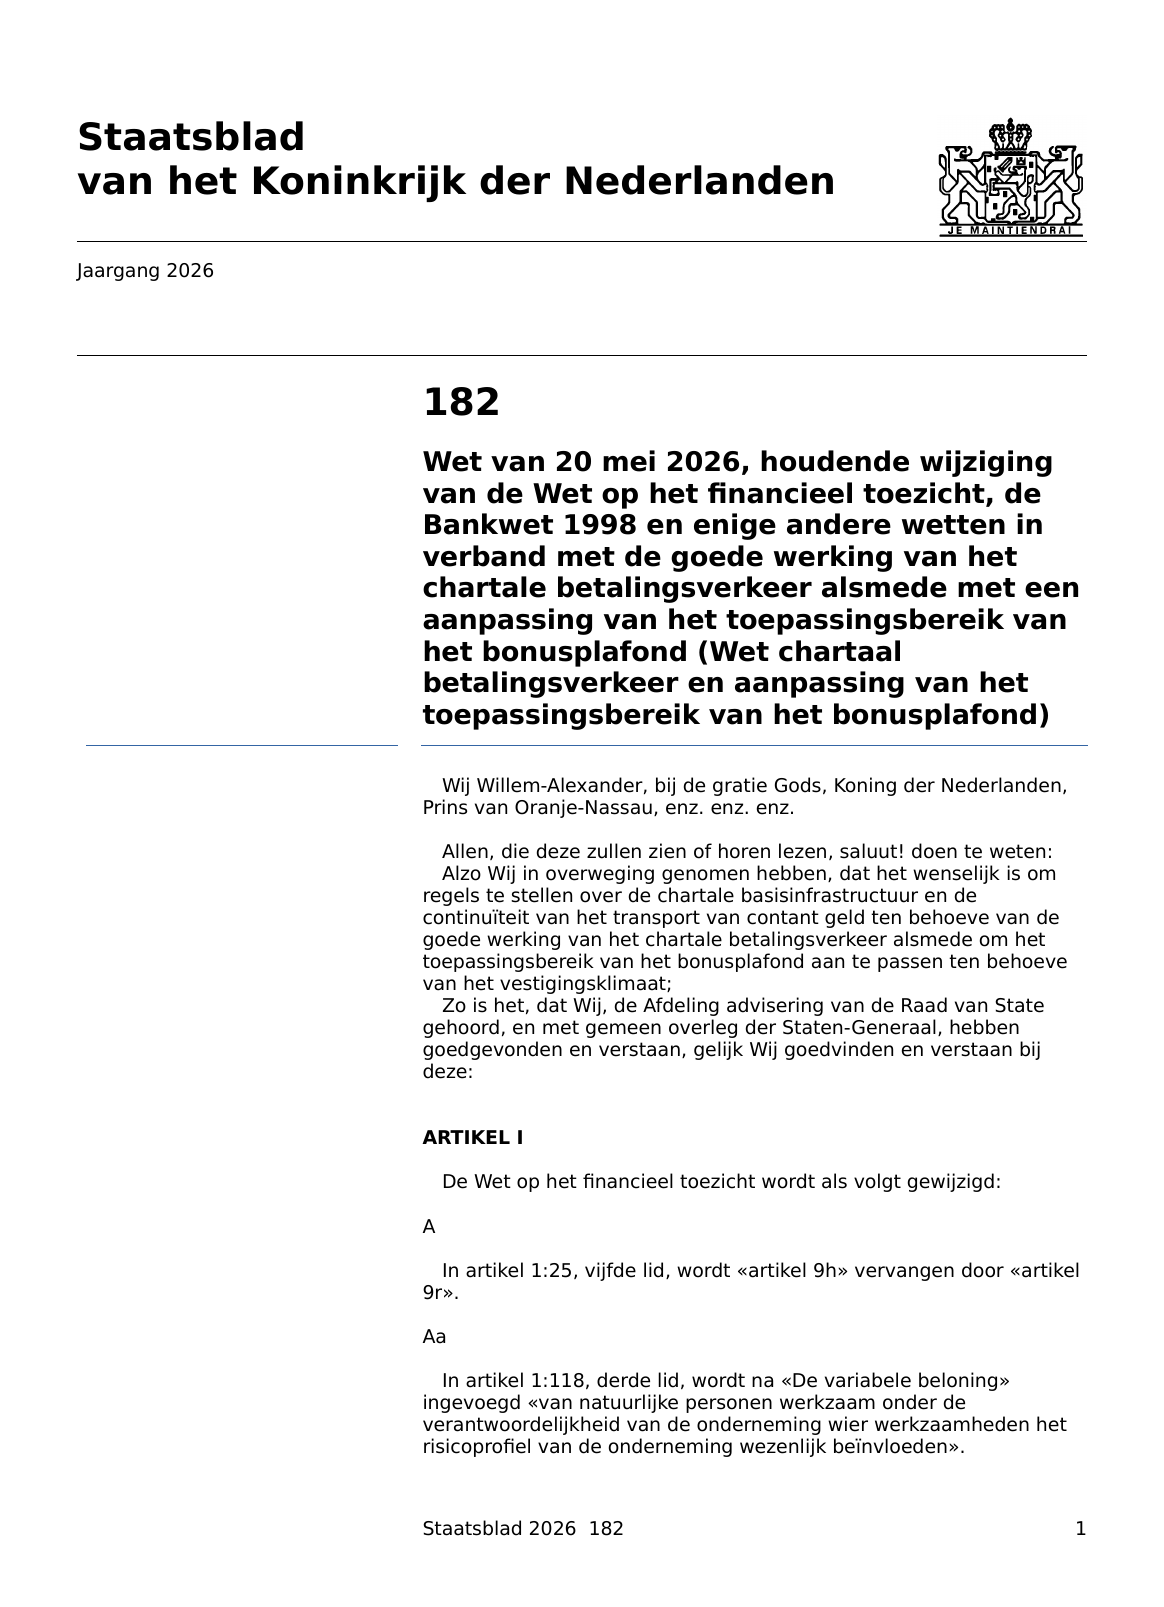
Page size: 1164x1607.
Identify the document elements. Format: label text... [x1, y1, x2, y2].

text Zo is het, dat Wij, de Afdeling advisering van de Raad van State gehoord, en met gemeen overleg der Staten-Generaal, hebben goedgevonden en verstaan, gelijk Wij goedvinden en verstaan bij deze: [422, 995, 1087, 1083]
text Wet van 20 mei 2026, houdende wijziging van de Wet op het financieel toezicht, de Bankwet 1998 en enige andere wetten in verband met de goede werking van het chartale betalingsverkeer alsmede met een aanpassing van het toepassingsbereik van het bonusplafond (Wet chartaal betalingsverkeer en aanpassing van het toepassingsbereik van het bonusplafond) [422, 447, 1087, 731]
text In artikel 1:118, derde lid, wordt na «De variabele beloning» ingevoegd «van natuurlijke personen werkzaam onder de verantwoordelijkheid van de onderneming wier werkzaamheden het risicoprofiel van de onderneming wezenlijk beïnvloeden». [422, 1370, 1087, 1458]
table_header [886, 100, 1087, 241]
text Wij Willem-Alexander, bij de gratie Gods, Koning der Nederlanden, Prins van Oranje-Nassau, enz. enz. enz. [422, 775, 1087, 819]
text A [422, 1216, 1087, 1238]
picture [936, 115, 1087, 240]
text Aa [422, 1326, 1087, 1348]
table_header Staatsblad van het Koninkrijk der Nederlanden [77, 100, 886, 241]
text In artikel 1:25, vijfde lid, wordt «artikel 9h» vervangen door «artikel 9r». [422, 1260, 1087, 1304]
text Alzo Wij in overweging genomen hebben, dat het wenselijk is om regels te stellen over de chartale basisinfrastructuur en de continuïteit van het transport van contant geld ten behoeve van de goede werking van het chartale betalingsverkeer alsmede om het toepassingsbereik van het bonusplafond aan te passen ten behoeve van het vestigingsklimaat; [422, 863, 1087, 995]
table_cell Jaargang 2026 [77, 242, 1087, 355]
text De Wet op het financieel toezicht wordt als volgt gewijzigd: [422, 1171, 1087, 1193]
subtitle ARTIKEL I [422, 1127, 1087, 1149]
text Allen, die deze zullen zien of horen lezen, saluut! doen te weten: [422, 841, 1087, 863]
subtitle 182 [422, 381, 1087, 424]
